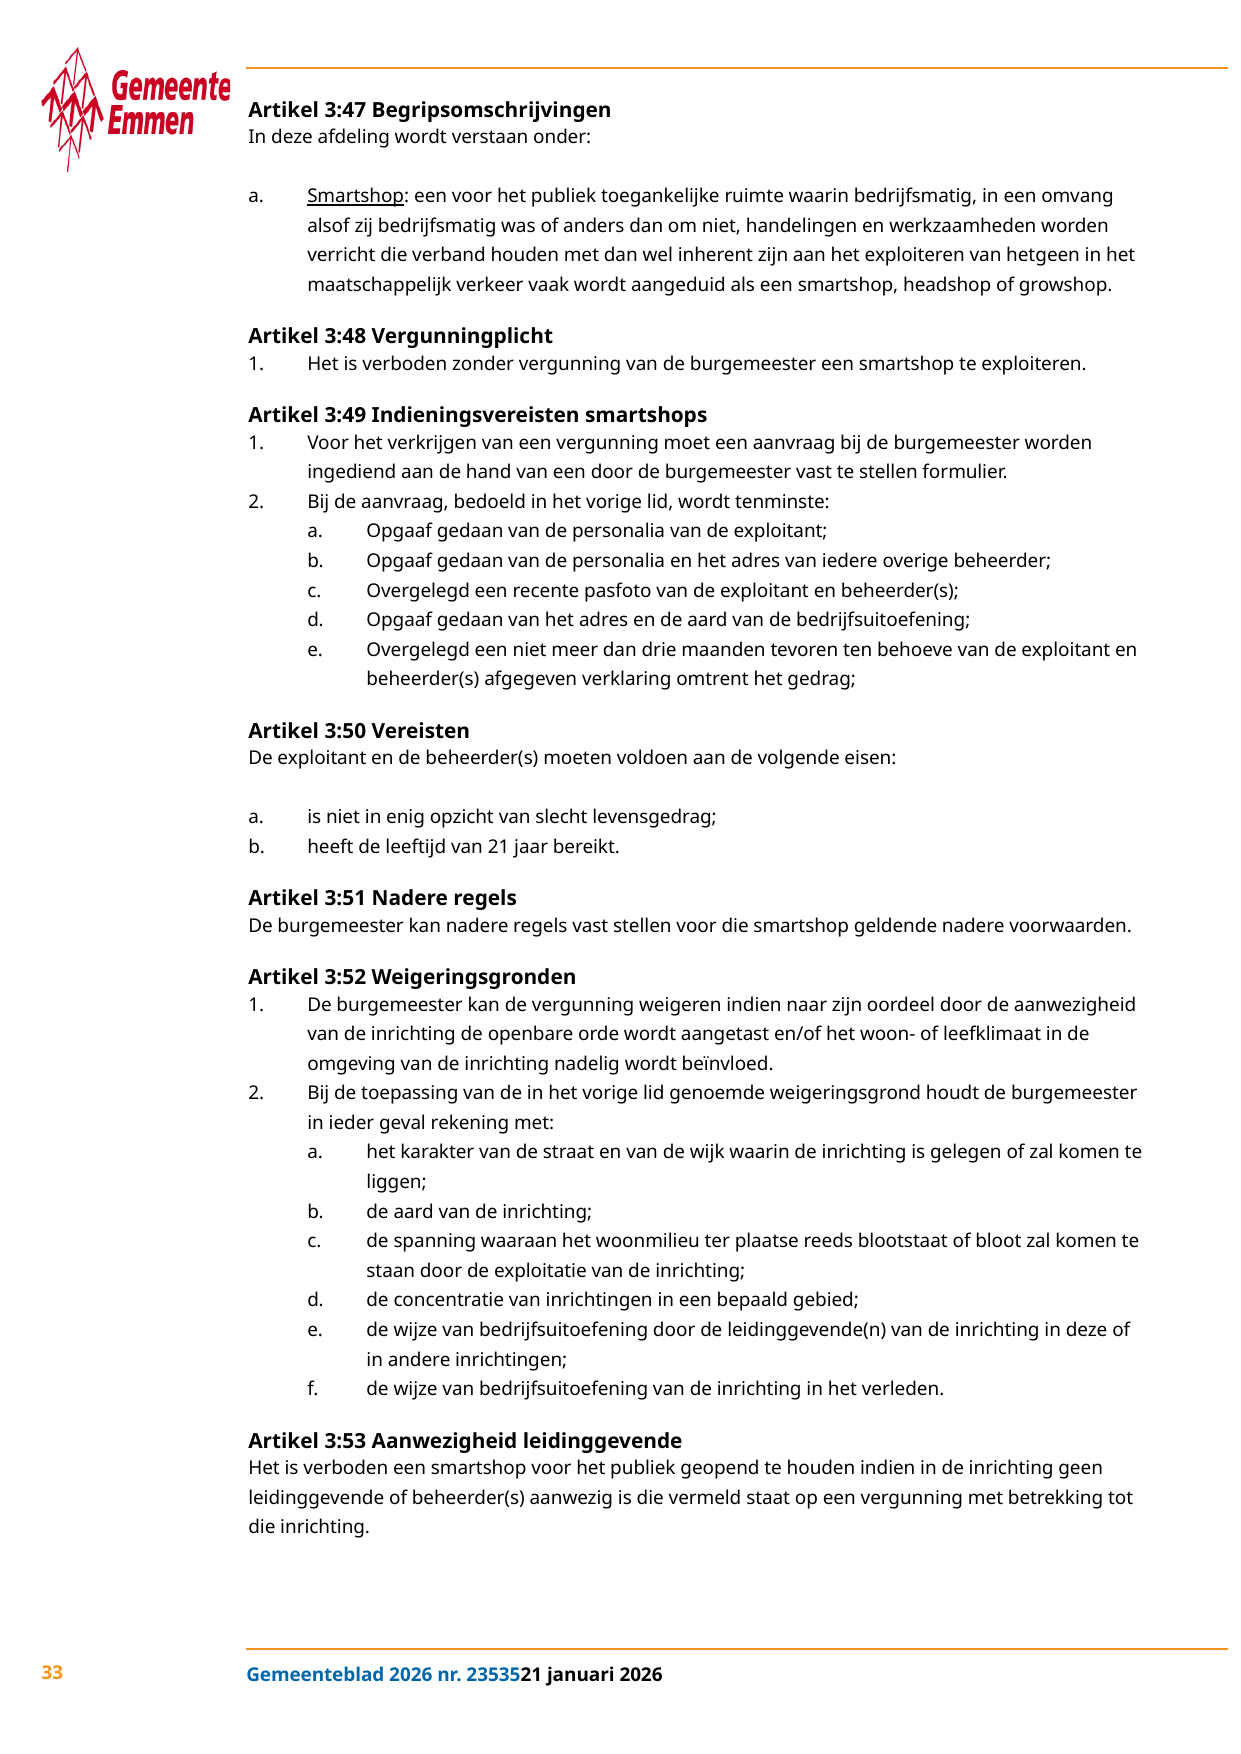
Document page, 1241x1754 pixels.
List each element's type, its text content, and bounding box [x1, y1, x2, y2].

text De burgemeester kan nadere regels vast stellen voor die smartshop geldende nadere voorwaarden. [248, 912, 1152, 938]
list Smartshop: een voor het publiek toegankelijke ruimte waarin bedrijfsmatig, in een omvang alsof zij bedrijfsmatig was of anders dan om niet, handelingen en werkzaamheden worden verricht die verband houden met dan wel inherent zijn aan het exploiteren van hetgeen in het maatschappelijk verkeer vaak wordt aangeduid als een smartshop, headshop of growshop. [248, 182, 1152, 297]
text De exploitant en de beheerder(s) moeten voldoen aan de volgende eisen: [248, 744, 1152, 770]
list Het is verboden zonder vergunning van de burgemeester een smartshop te exploiteren. [248, 350, 1152, 376]
text Artikel 3:52 Weigeringsgronden [248, 962, 1152, 991]
picture [41, 47, 231, 172]
list Bij de toepassing van de in het vorige lid genoemde weigeringsgrond houdt de burgemeester in ieder geval rekening met: [248, 1079, 1152, 1135]
list de spanning waaraan het woonmilieu ter plaatse reeds blootstaat of bloot zal komen te staan door de exploitatie van de inrichting; [307, 1227, 1152, 1283]
list De burgemeester kan de vergunning weigeren indien naar zijn oordeel door de aanwezigheid van de inrichting de openbare orde wordt aangetast en/of het woon- of leefklimaat in de omgeving van de inrichting nadelig wordt beïnvloed. [248, 991, 1152, 1076]
text Artikel 3:49 Indieningsvereisten smartshops [248, 400, 1152, 429]
list de wijze van bedrijfsuitoefening van de inrichting in het verleden. [307, 1375, 1152, 1401]
list de aard van de inrichting; [307, 1198, 1152, 1224]
text Het is verboden een smartshop voor het publiek geopend te houden indien in de inrichting geen leidinggevende of beheerder(s) aanwezig is die vermeld staat op een vergunning met betrekking tot die inrichting. [248, 1454, 1152, 1539]
text Artikel 3:47 Begripsomschrijvingen [248, 95, 1152, 123]
list de wijze van bedrijfsuitoefening door de leidinggevende(n) van de inrichting in deze of in andere inrichtingen; [307, 1316, 1152, 1372]
list de concentratie van inrichtingen in een bepaald gebied; [307, 1287, 1152, 1312]
text Artikel 3:50 Vereisten [248, 716, 1152, 744]
list heeft de leeftijd van 21 jaar bereikt. [248, 833, 1152, 859]
list is niet in enig opzicht van slecht levensgedrag; [248, 803, 1152, 829]
list Overgelegd een niet meer dan drie maanden tevoren ten behoeve van de exploitant en beheerder(s) afgegeven verklaring omtrent het gedrag; [307, 636, 1152, 691]
text In deze afdeling wordt verstaan onder: [248, 123, 1152, 149]
list Opgaaf gedaan van de personalia van de exploitant; [307, 518, 1152, 543]
text Artikel 3:53 Aanwezigheid leidinggevende [248, 1426, 1152, 1454]
list Overgelegd een recente pasfoto van de exploitant en beheerder(s); [307, 577, 1152, 602]
list Voor het verkrijgen van een vergunning moet een aanvraag bij de burgemeester worden ingediend aan de hand van een door de burgemeester vast te stellen formulier. [248, 429, 1152, 484]
text Artikel 3:51 Nadere regels [248, 883, 1152, 912]
list Bij de aanvraag, bedoeld in het vorige lid, wordt tenminste: [248, 488, 1152, 514]
list het karakter van de straat en van de wijk waarin de inrichting is gelegen of zal komen te liggen; [307, 1139, 1152, 1194]
list Opgaaf gedaan van het adres en de aard van de bedrijfsuitoefening; [307, 606, 1152, 632]
text Artikel 3:48 Vergunningplicht [248, 322, 1152, 350]
list Opgaaf gedaan van de personalia en het adres van iedere overige beheerder; [307, 547, 1152, 573]
